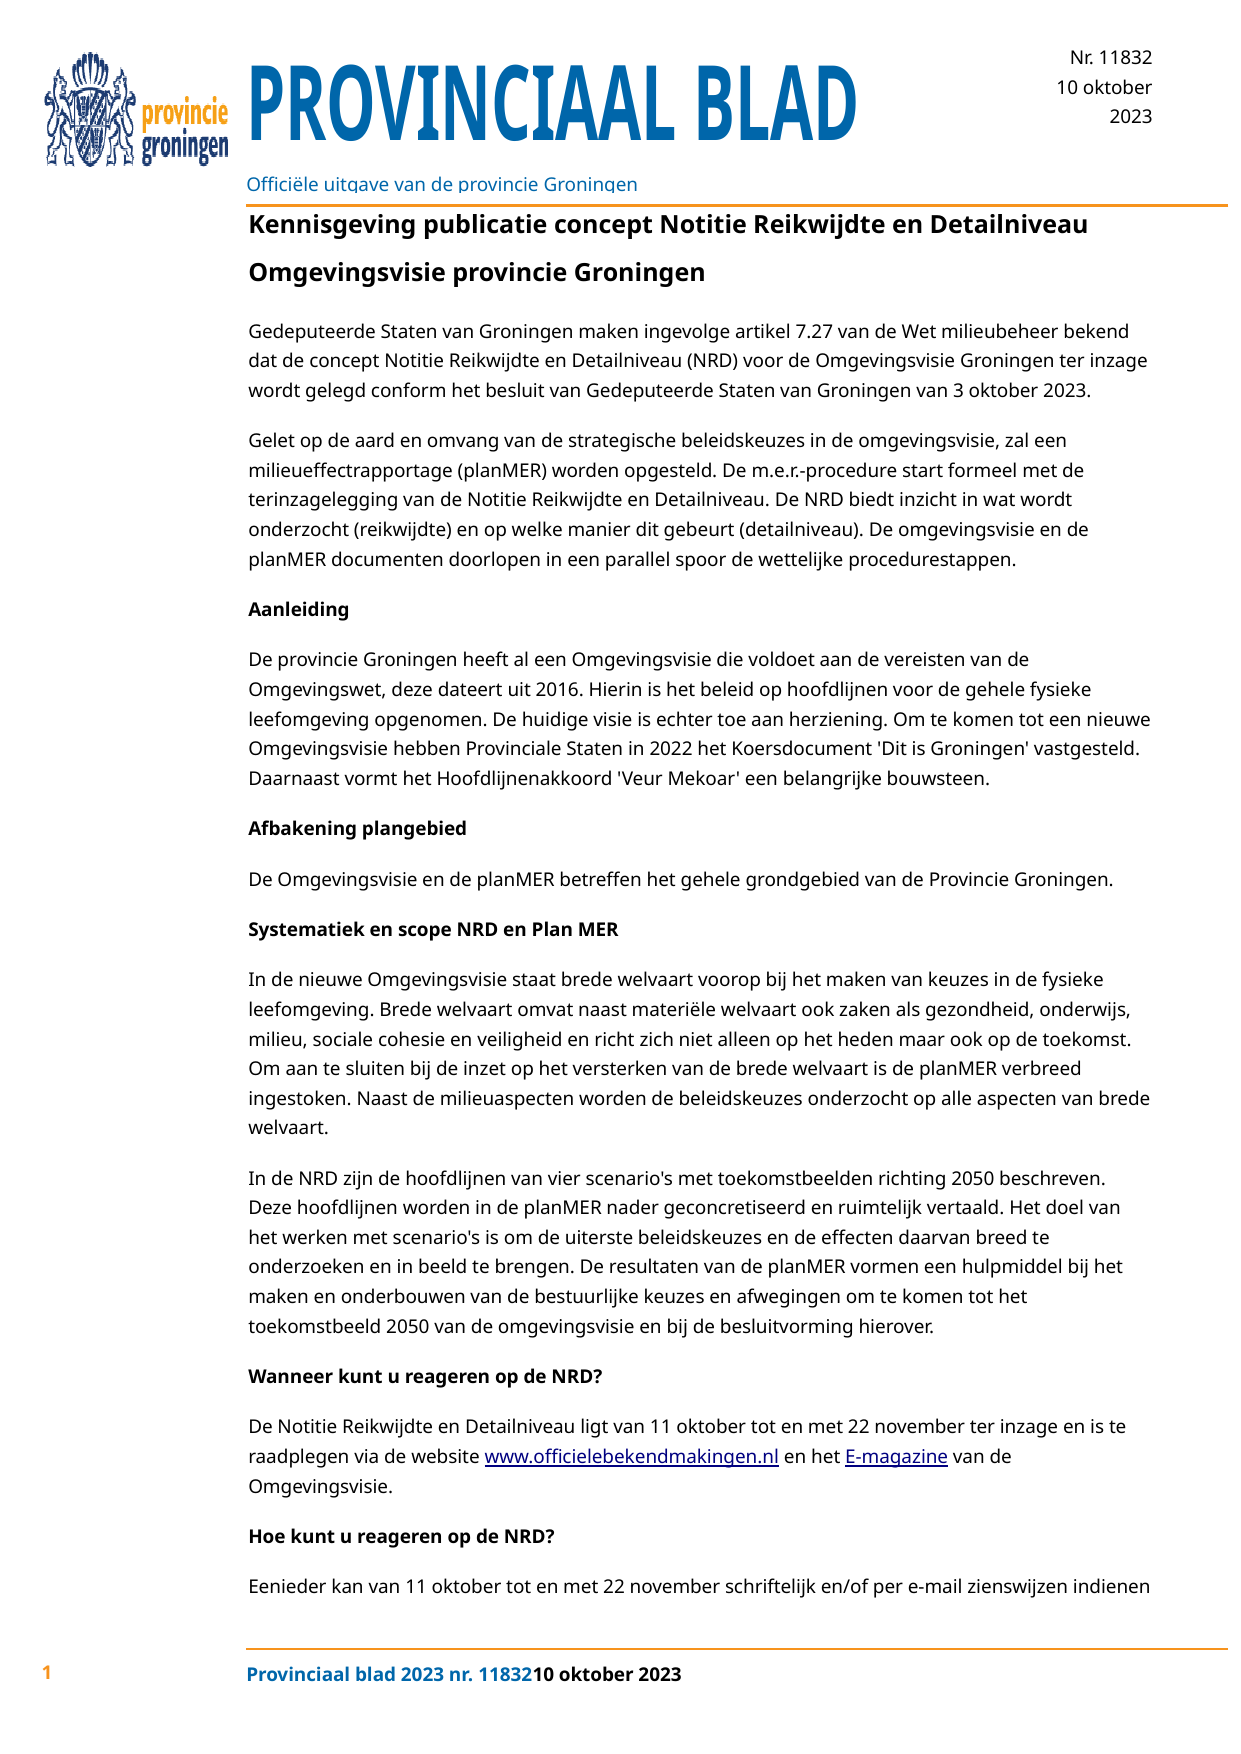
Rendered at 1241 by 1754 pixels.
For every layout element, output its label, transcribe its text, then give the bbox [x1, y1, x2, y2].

text Gelet op de aard en omvang van de strategische beleidskeuzes in de omgevingsvisie, zal een milieueffectrapportage (planMER) worden opgesteld. De m.e.r.-procedure start formeel met de terinzagelegging van de Notitie Reikwijdte en Detailniveau. De NRD biedt inzicht in wat wordt onderzocht (reikwijdte) en op welke manier dit gebeurt (detailniveau). De omgevingsvisie en de planMER documenten doorlopen in een parallel spoor de wettelijke procedurestappen. [248, 427, 1152, 572]
text De provincie Groningen heeft al een Omgevingsvisie die voldoet aan de vereisten van de Omgevingswet, deze dateert uit 2016. Hierin is het beleid op hoofdlijnen voor de gehele fysieke leefomgeving opgenomen. De huidige visie is echter toe aan herziening. Om te komen tot een nieuwe Omgevingsvisie hebben Provinciale Staten in 2022 het Koersdocument 'Dit is Groningen' vastgesteld. Daarnaast vormt het Hoofdlijnenakkoord 'Veur Mekoar' een belangrijke bouwsteen. [248, 647, 1152, 791]
text Aanleiding [248, 596, 1152, 622]
text De Omgevingsvisie en de planMER betreffen het gehele grondgebied van de Provincie Groningen. [248, 866, 1152, 892]
text In de nieuwe Omgevingsvisie staat brede welvaart voorop bij het maken van keuzes in de fysieke leefomgeving. Brede welvaart omvat naast materiële welvaart ook zaken als gezondheid, onderwijs, milieu, sociale cohesie en veiligheid en richt zich niet alleen op het heden maar ook op de toekomst. Om aan te sluiten bij de inzet op het versterken van de brede welvaart is de planMER verbreed ingestoken. Naast de milieuaspecten worden de beleidskeuzes onderzocht op alle aspecten van brede welvaart. [248, 967, 1152, 1140]
text Wanneer kunt u reageren op de NRD? [248, 1363, 1152, 1389]
text Afbakening plangebied [248, 815, 1152, 841]
text Kennisgeving publicatie concept Notitie Reikwijdte en Detailniveau Omgevingsvisie provincie Groningen [248, 207, 1152, 288]
text In de NRD zijn de hoofdlijnen van vier scenario's met toekomstbeelden richting 2050 beschreven. Deze hoofdlijnen worden in de planMER nader geconcretiseerd en ruimtelijk vertaald. Het doel van het werken met scenario's is om de uiterste beleidskeuzes en de effecten daarvan breed te onderzoeken en in beeld te brengen. De resultaten van de planMER vormen een hulpmiddel bij het maken en onderbouwen van de bestuurlijke keuzes en afwegingen om te komen tot het toekomstbeeld 2050 van de omgevingsvisie en bij de besluitvorming hierover. [248, 1165, 1152, 1339]
text Eenieder kan van 11 oktober tot en met 22 november schriftelijk en/of per e-mail zienswijzen indienen [248, 1574, 1152, 1599]
text Gedeputeerde Staten van Groningen maken ingevolge artikel 7.27 van de Wet milieubeheer bekend dat de concept Notitie Reikwijdte en Detailniveau (NRD) voor de Omgevingsvisie Groningen ter inzage wordt gelegd conform het besluit van Gedeputeerde Staten van Groningen van 3 oktober 2023. [248, 318, 1152, 403]
picture [41, 47, 231, 172]
text Hoe kunt u reageren op de NRD? [248, 1523, 1152, 1549]
text Systematiek en scope NRD en Plan MER [248, 916, 1152, 942]
text De Notitie Reikwijdte en Detailniveau ligt van 11 oktober tot en met 22 november ter inzage en is te raadplegen via de website www.officielebekendmakingen.nl en het E-magazine van de Omgevingsvisie. [248, 1414, 1152, 1499]
